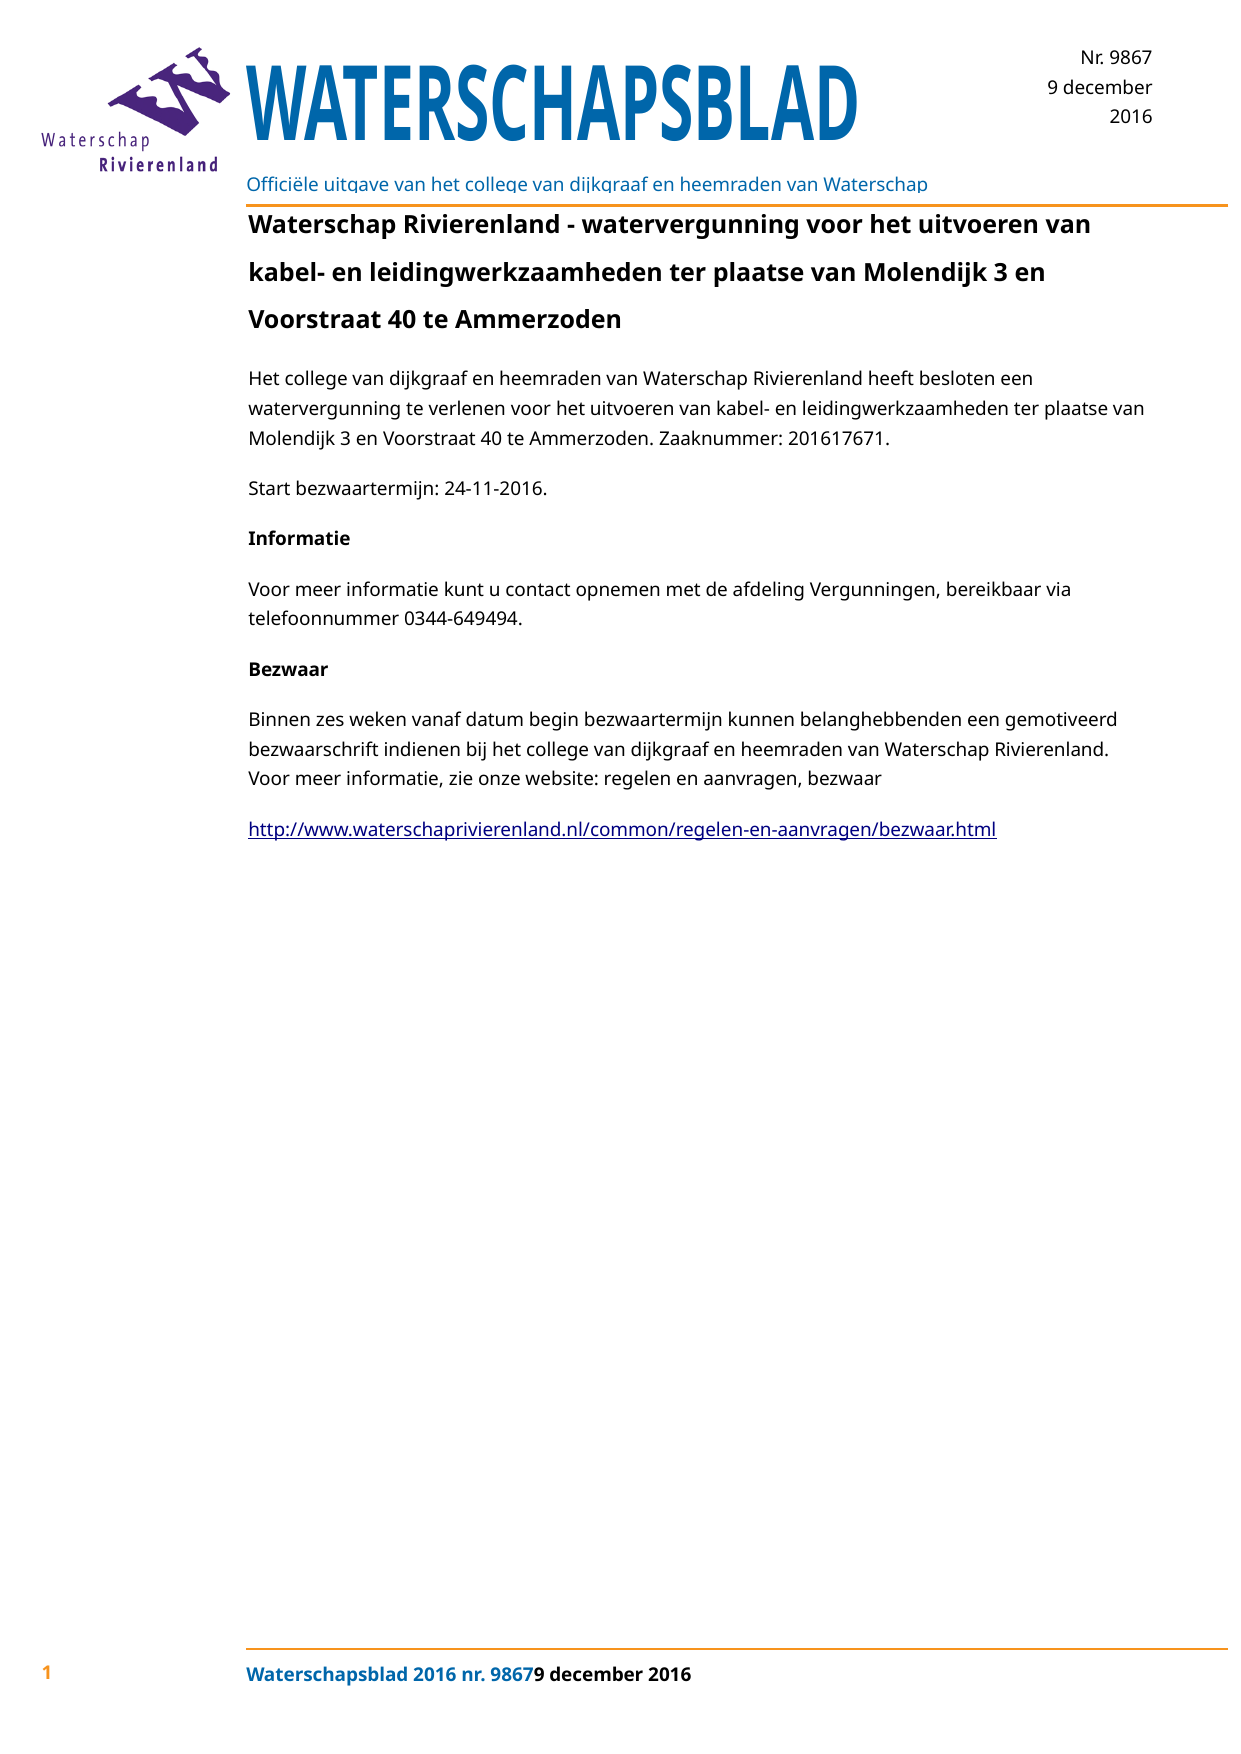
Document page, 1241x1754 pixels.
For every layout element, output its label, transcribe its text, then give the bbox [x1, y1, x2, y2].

text Bezwaar [248, 656, 1152, 682]
text Waterschap Rivierenland - watervergunning voor het uitvoeren van kabel- en leidingwerkzaamheden ter plaatse van Molendijk 3 en Voorstraat 40 te Ammerzoden [248, 207, 1152, 336]
text Voor meer informatie kunt u contact opnemen met de afdeling Vergunningen, bereikbaar via telefoonnummer 0344-649494. [248, 576, 1152, 631]
text Informatie [248, 526, 1152, 551]
text http://www.waterschaprivierenland.nl/common/regelen-en-aanvragen/bezwaar.html [248, 816, 1152, 842]
picture [41, 47, 231, 172]
text Het college van dijkgraaf en heemraden van Waterschap Rivierenland heeft besloten een watervergunning te verlenen voor het uitvoeren van kabel- en leidingwerkzaamheden ter plaatse van Molendijk 3 en Voorstraat 40 te Ammerzoden. Zaaknummer: 201617671. [248, 366, 1152, 450]
text Start bezwaartermijn: 24-11-2016. [248, 475, 1152, 501]
text Binnen zes weken vanaf datum begin bezwaartermijn kunnen belanghebbenden een gemotiveerd bezwaarschrift indienen bij het college van dijkgraaf en heemraden van Waterschap Rivierenland. Voor meer informatie, zie onze website: regelen en aanvragen, bezwaar [248, 706, 1152, 791]
